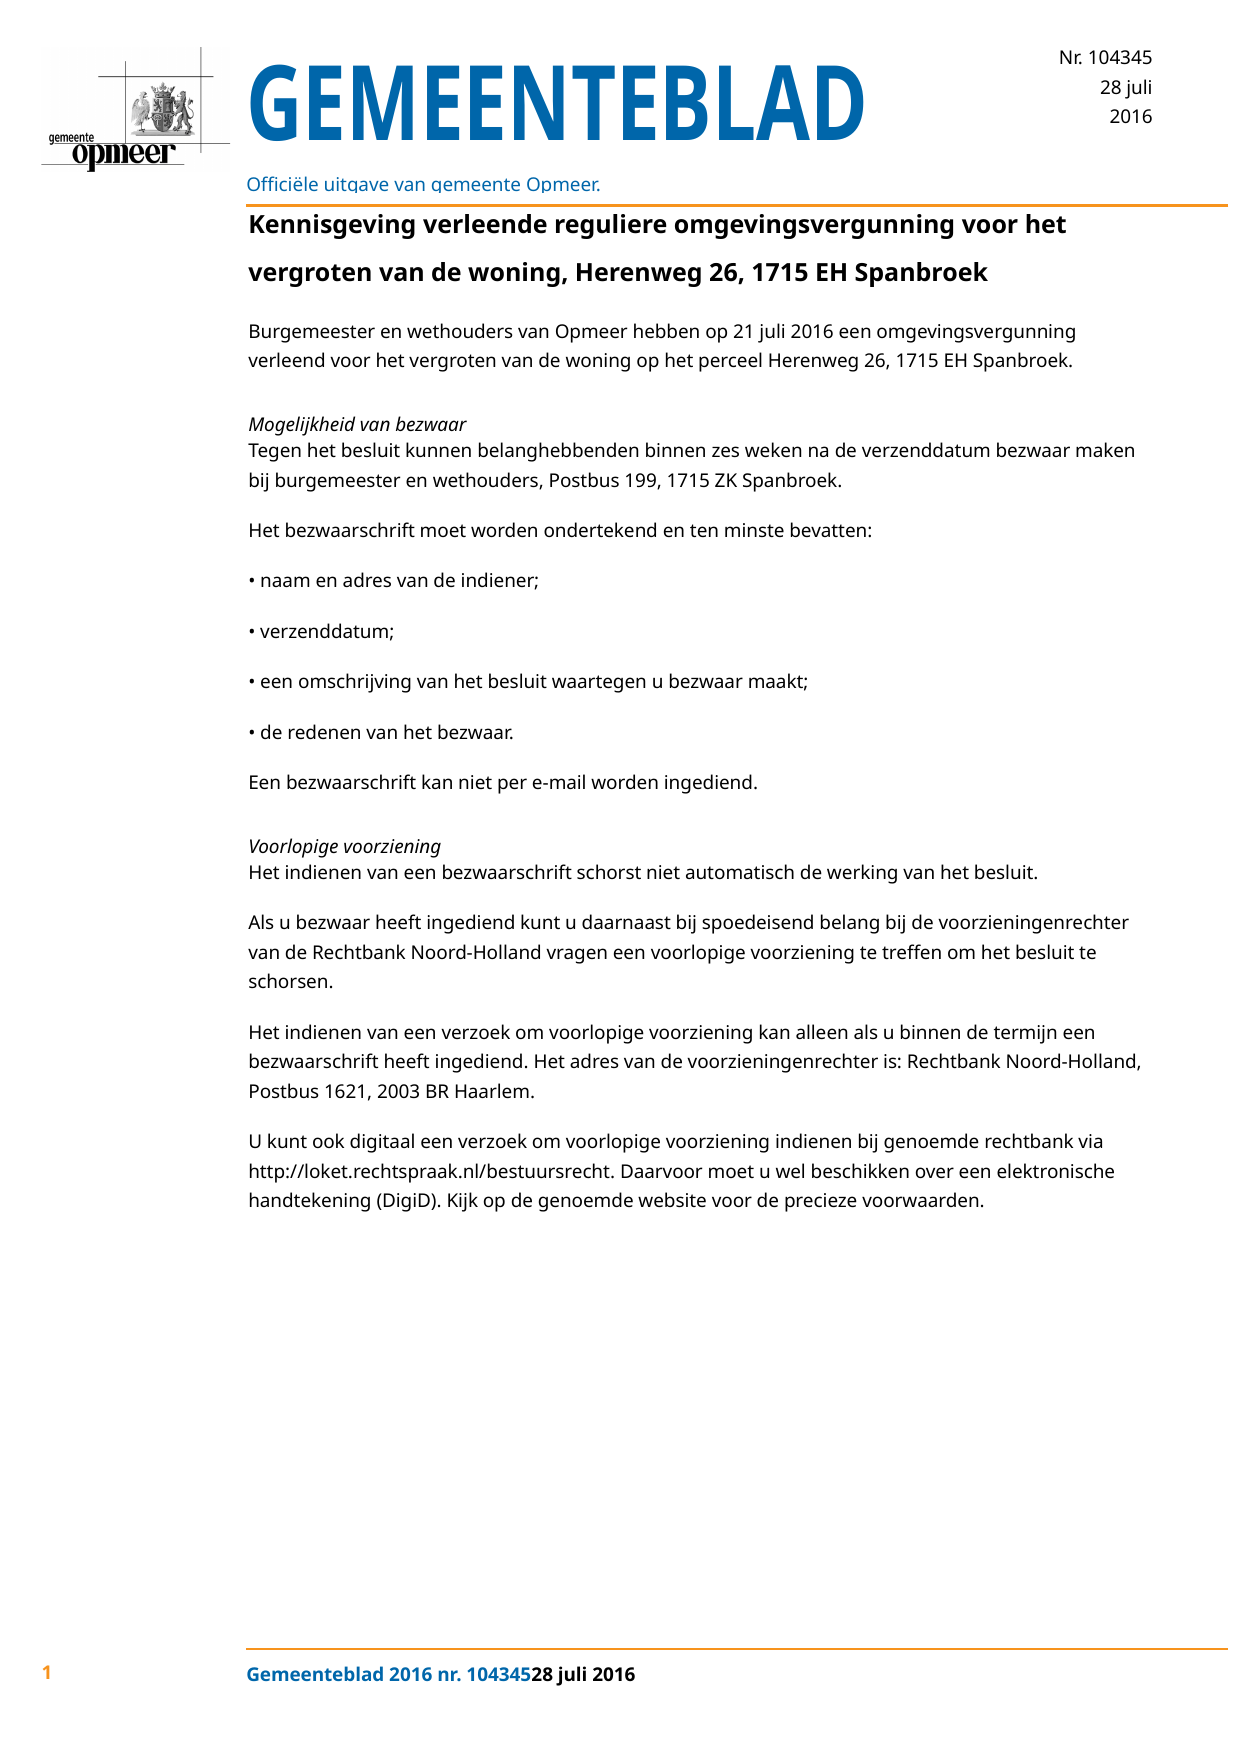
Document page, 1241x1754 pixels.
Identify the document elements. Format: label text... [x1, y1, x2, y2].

text Een bezwaarschrift kan niet per e-mail worden ingediend. [248, 769, 1152, 795]
text Het indienen van een bezwaarschrift schorst niet automatisch de werking van het besluit. [248, 859, 1152, 885]
picture [41, 47, 231, 172]
text U kunt ook digitaal een verzoek om voorlopige voorziening indienen bij genoemde rechtbank via http://loket.rechtspraak.nl/bestuursrecht. Daarvoor moet u wel beschikken over een elektronische handtekening (DigiD). Kijk op de genoemde website voor de precieze voorwaarden. [248, 1128, 1152, 1213]
text Kennisgeving verleende reguliere omgevingsvergunning voor het vergroten van de woning, Herenweg 26, 1715 EH Spanbroek [248, 207, 1152, 288]
text • naam en adres van de indiener; [248, 568, 1152, 593]
text Voorlopige voorziening [248, 833, 1152, 859]
text • verzenddatum; [248, 618, 1152, 644]
text Tegen het besluit kunnen belanghebbenden binnen zes weken na de verzenddatum bezwaar maken bij burgemeester en wethouders, Postbus 199, 1715 ZK Spanbroek. [248, 437, 1152, 492]
text Het bezwaarschrift moet worden ondertekend en ten minste bevatten: [248, 517, 1152, 543]
text Burgemeester en wethouders van Opmeer hebben op 21 juli 2016 een omgevingsvergunning verleend voor het vergroten van de woning op het perceel Herenweg 26, 1715 EH Spanbroek. [248, 318, 1152, 373]
text Als u bezwaar heeft ingediend kunt u daarnaast bij spoedeisend belang bij de voorzieningenrechter van de Rechtbank Noord-Holland vragen een voorlopige voorziening te treffen om het besluit te schorsen. [248, 909, 1152, 994]
text • een omschrijving van het besluit waartegen u bezwaar maakt; [248, 668, 1152, 694]
text Het indienen van een verzoek om voorlopige voorziening kan alleen als u binnen de termijn een bezwaarschrift heeft ingediend. Het adres van de voorzieningenrechter is: Rechtbank Noord-Holland, Postbus 1621, 2003 BR Haarlem. [248, 1019, 1152, 1104]
text • de redenen van het bezwaar. [248, 719, 1152, 744]
text Mogelijkheid van bezwaar [248, 411, 1152, 437]
